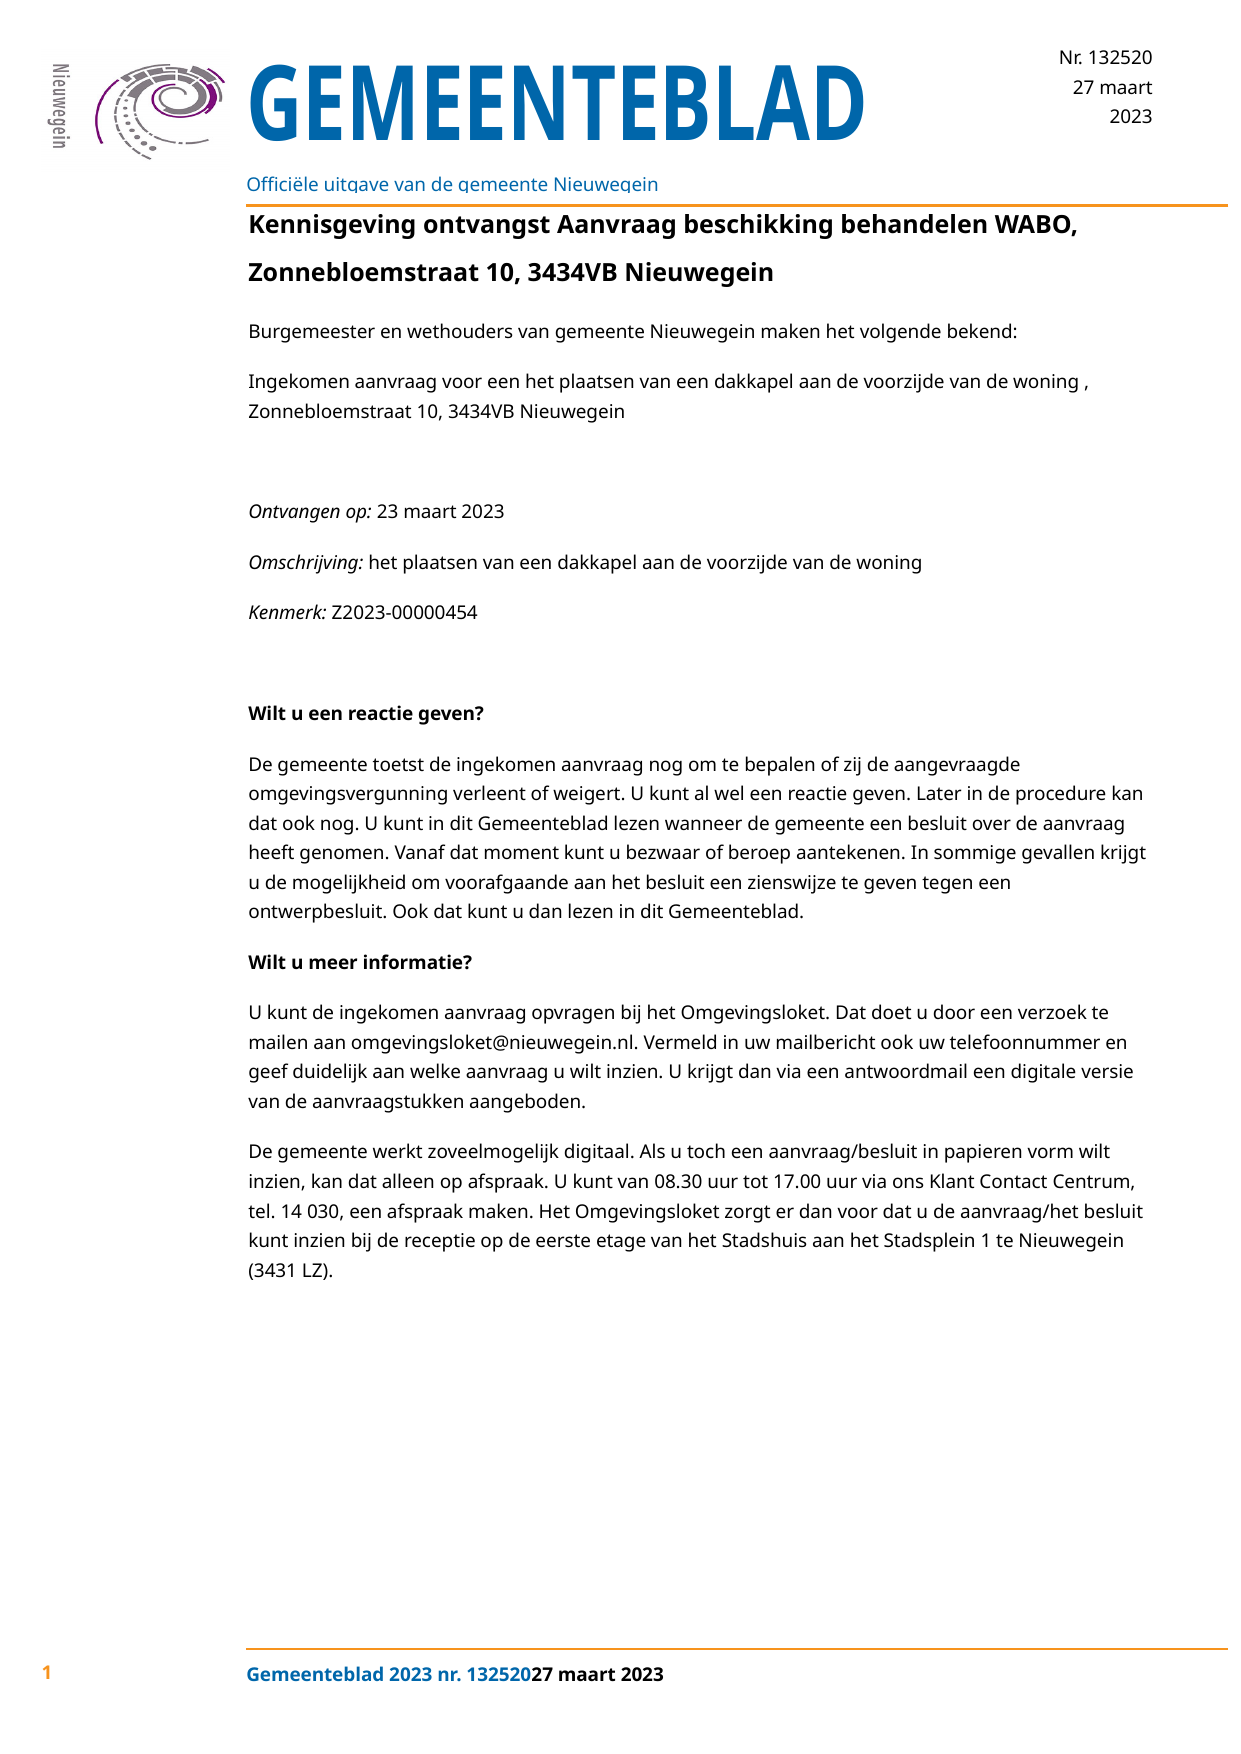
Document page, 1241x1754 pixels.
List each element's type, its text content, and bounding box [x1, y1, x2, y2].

text Wilt u meer informatie? [248, 949, 1152, 975]
text De gemeente werkt zoveelmogelijk digitaal. Als u toch een aanvraag/besluit in papieren vorm wilt inzien, kan dat alleen op afspraak. U kunt van 08.30 uur tot 17.00 uur via ons Klant Contact Centrum, tel. 14 030, een afspraak maken. Het Omgevingsloket zorgt er dan voor dat u de aanvraag/het besluit kunt inzien bij de receptie op de eerste etage van het Stadshuis aan het Stadsplein 1 te Nieuwegein (3431 LZ). [248, 1139, 1152, 1283]
text Wilt u een reactie geven? [248, 700, 1152, 726]
text Ingekomen aanvraag voor een het plaatsen van een dakkapel aan de voorzijde van de woning , Zonnebloemstraat 10, 3434VB Nieuwegein [248, 368, 1152, 424]
text De gemeente toetst de ingekomen aanvraag nog om te bepalen of zij de aangevraagde omgevingsvergunning verleent of weigert. U kunt al wel een reactie geven. Later in de procedure kan dat ook nog. U kunt in dit Gemeenteblad lezen wanneer de gemeente een besluit over de aanvraag heeft genomen. Vanaf dat moment kunt u bezwaar of beroep aantekenen. In sommige gevallen krijgt u de mogelijkheid om voorafgaande aan het besluit een zienswijze te geven tegen een ontwerpbesluit. Ook dat kunt u dan lezen in dit Gemeenteblad. [248, 751, 1152, 924]
text Omschrijving: het plaatsen van een dakkapel aan de voorzijde van de woning [248, 549, 1152, 575]
text Burgemeester en wethouders van gemeente Nieuwegein maken het volgende bekend: [248, 318, 1152, 344]
text Kenmerk: Z2023-00000454 [248, 599, 1152, 625]
text Ontvangen op: 23 maart 2023 [248, 499, 1152, 524]
text U kunt de ingekomen aanvraag opvragen bij het Omgevingsloket. Dat doet u door een verzoek te mailen aan omgevingsloket@nieuwegein.nl. Vermeld in uw mailbericht ook uw telefoonnummer en geef duidelijk aan welke aanvraag u wilt inzien. U krijgt dan via een antwoordmail een digitale versie van de aanvraagstukken aangeboden. [248, 999, 1152, 1114]
picture [41, 47, 231, 172]
text Kennisgeving ontvangst Aanvraag beschikking behandelen WABO, Zonnebloemstraat 10, 3434VB Nieuwegein [248, 207, 1152, 288]
